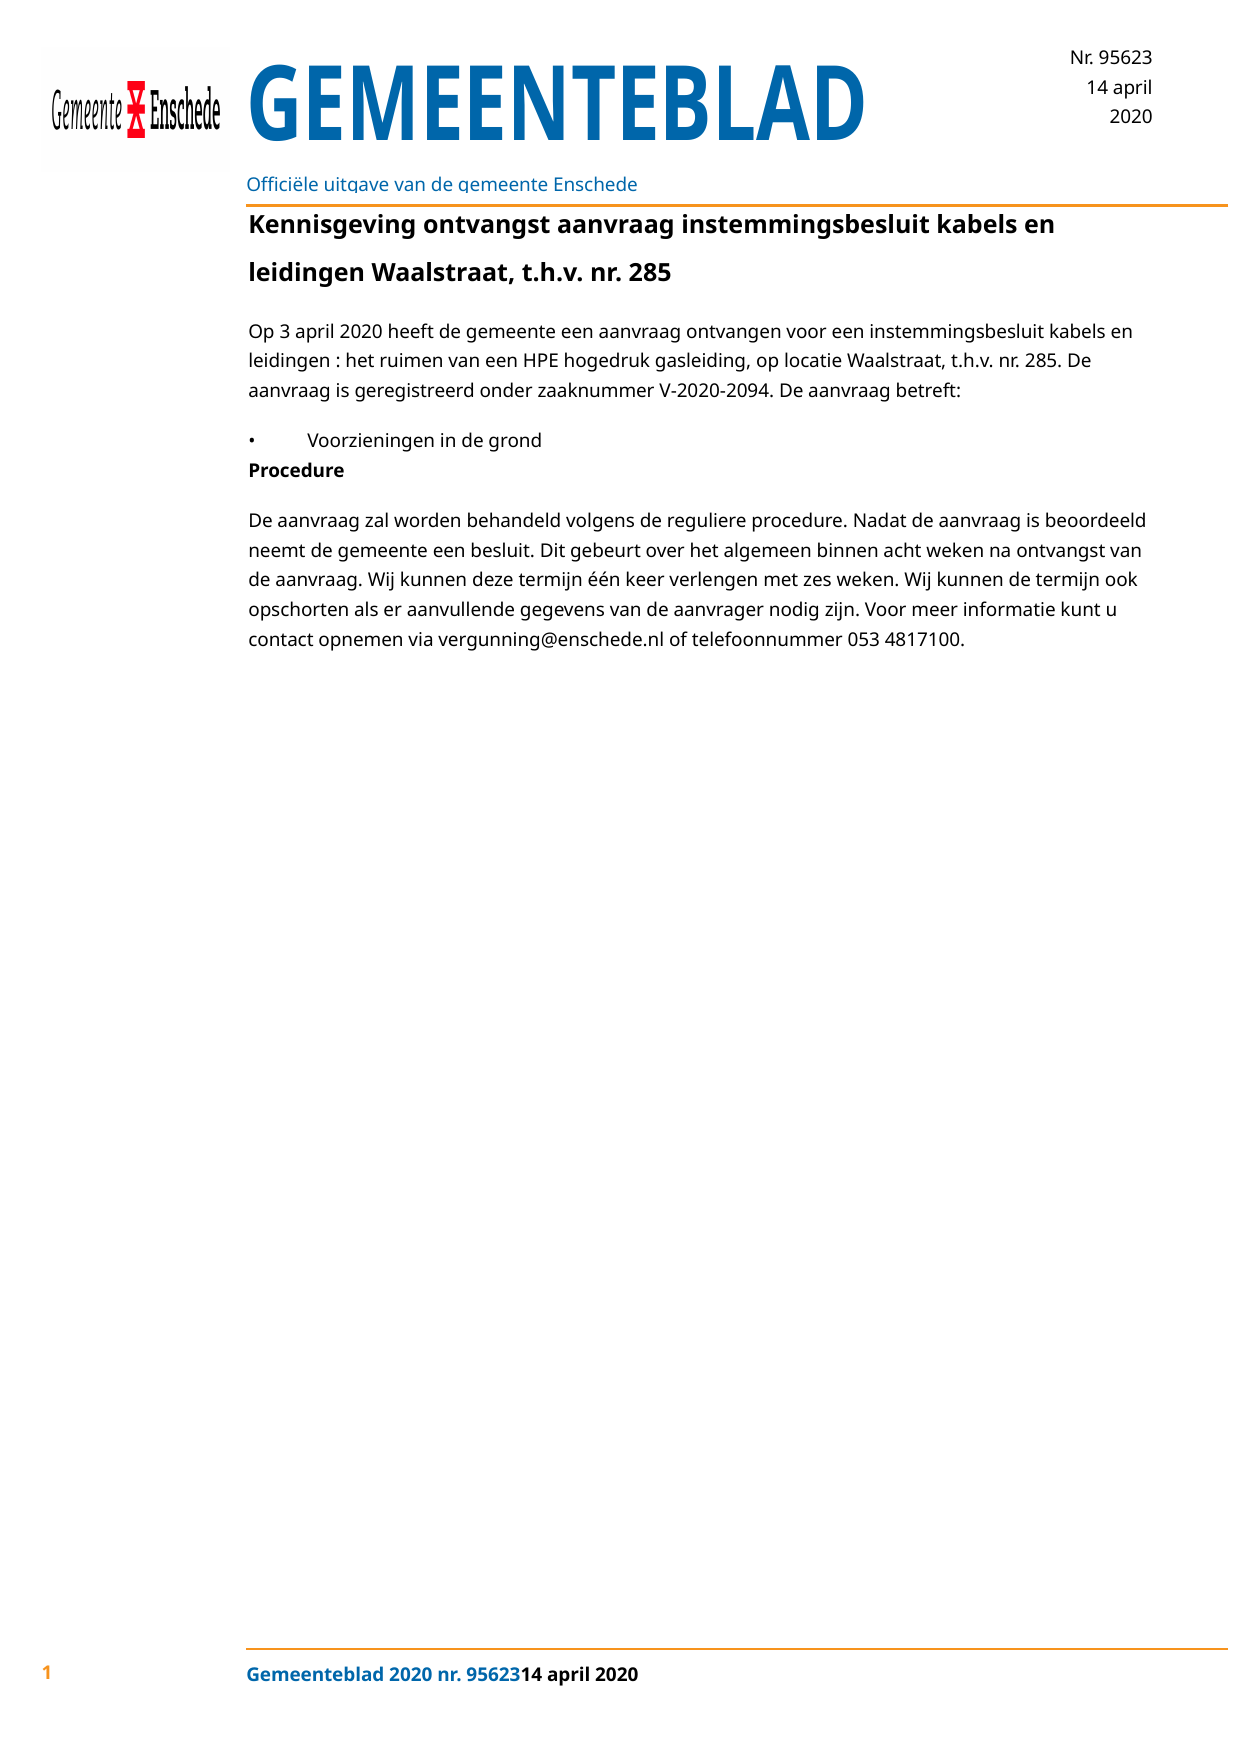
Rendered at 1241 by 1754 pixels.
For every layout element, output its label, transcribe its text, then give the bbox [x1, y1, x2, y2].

text Op 3 april 2020 heeft de gemeente een aanvraag ontvangen voor een instemmingsbesluit kabels en leidingen : het ruimen van een HPE hogedruk gasleiding, op locatie Waalstraat, t.h.v. nr. 285. De aanvraag is geregistreerd onder zaaknummer V-2020-2094. De aanvraag betreft: [248, 318, 1152, 403]
text Kennisgeving ontvangst aanvraag instemmingsbesluit kabels en leidingen Waalstraat, t.h.v. nr. 285 [248, 207, 1152, 288]
text De aanvraag zal worden behandeld volgens de reguliere procedure. Nadat de aanvraag is beoordeeld neemt de gemeente een besluit. Dit gebeurt over het algemeen binnen acht weken na ontvangst van de aanvraag. Wij kunnen deze termijn één keer verlengen met zes weken. Wij kunnen de termijn ook opschorten als er aanvullende gegevens van de aanvrager nodig zijn. Voor meer informatie kunt u contact opnemen via vergunning@enschede.nl of telefoonnummer 053 4817100. [248, 507, 1152, 652]
picture [41, 47, 231, 172]
text Procedure [248, 457, 1152, 483]
list Voorzieningen in de grond [248, 427, 1152, 453]
